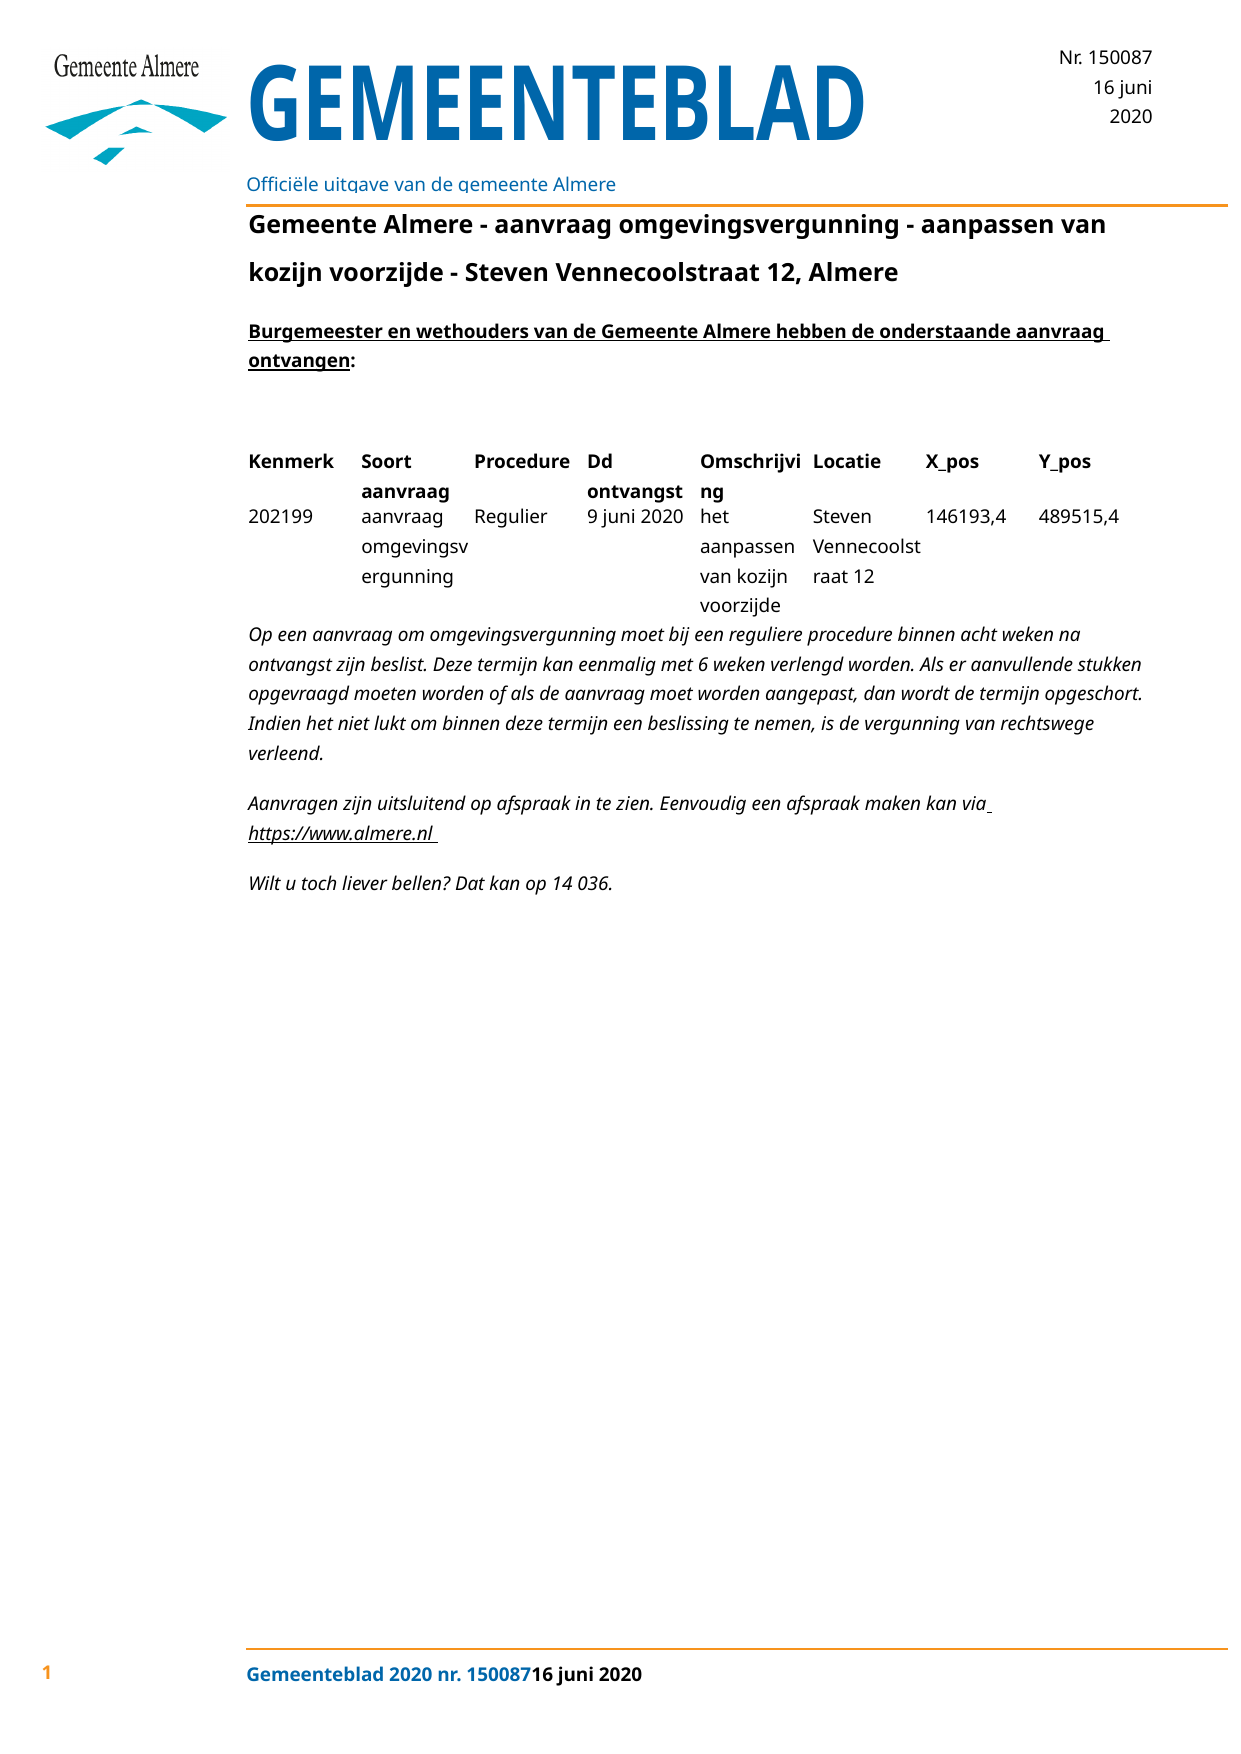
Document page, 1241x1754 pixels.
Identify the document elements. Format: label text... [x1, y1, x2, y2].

table_header Locatie [813, 449, 926, 504]
table_header Y_pos [1039, 449, 1152, 504]
table_cell Regulier [474, 504, 587, 618]
table_header Kenmerk [248, 449, 361, 504]
text Wilt u toch liever bellen? Dat kan op 14 036. [248, 870, 1152, 896]
table_cell 489515,4 [1039, 504, 1152, 618]
table_cell het aanpassen van kozijn voorzijde [700, 504, 813, 618]
table_header Dd ontvangst [587, 449, 700, 504]
table_cell 202199 [248, 504, 361, 618]
table_header Soort aanvraag [361, 449, 474, 504]
table_header Omschrijving [700, 449, 813, 504]
table_header Procedure [474, 449, 587, 504]
text Burgemeester en wethouders van de Gemeente Almere hebben de onderstaande aanvraag ontvangen: [248, 318, 1152, 373]
table_cell 9 juni 2020 [587, 504, 700, 618]
table_cell Steven Vennecoolstraat 12 [813, 504, 926, 618]
table_header X_pos [926, 449, 1038, 504]
table_cell 146193,4 [926, 504, 1038, 618]
table_cell aanvraag omgevingsvergunning [361, 504, 474, 618]
picture [41, 47, 231, 172]
text Aanvragen zijn uitsluitend op afspraak in te zien. Eenvoudig een afspraak maken kan via https://www.almere.nl [248, 790, 1152, 846]
text Gemeente Almere - aanvraag omgevingsvergunning - aanpassen van kozijn voorzijde - Steven Vennecoolstraat 12, Almere [248, 207, 1152, 288]
text Op een aanvraag om omgevingsvergunning moet bij een reguliere procedure binnen acht weken na ontvangst zijn beslist. Deze termijn kan eenmalig met 6 weken verlengd worden. Als er aanvullende stukken opgevraagd moeten worden of als de aanvraag moet worden aangepast, dan wordt de termijn opgeschort. Indien het niet lukt om binnen deze termijn een beslissing te nemen, is de vergunning van rechtswege verleend. [248, 621, 1152, 766]
